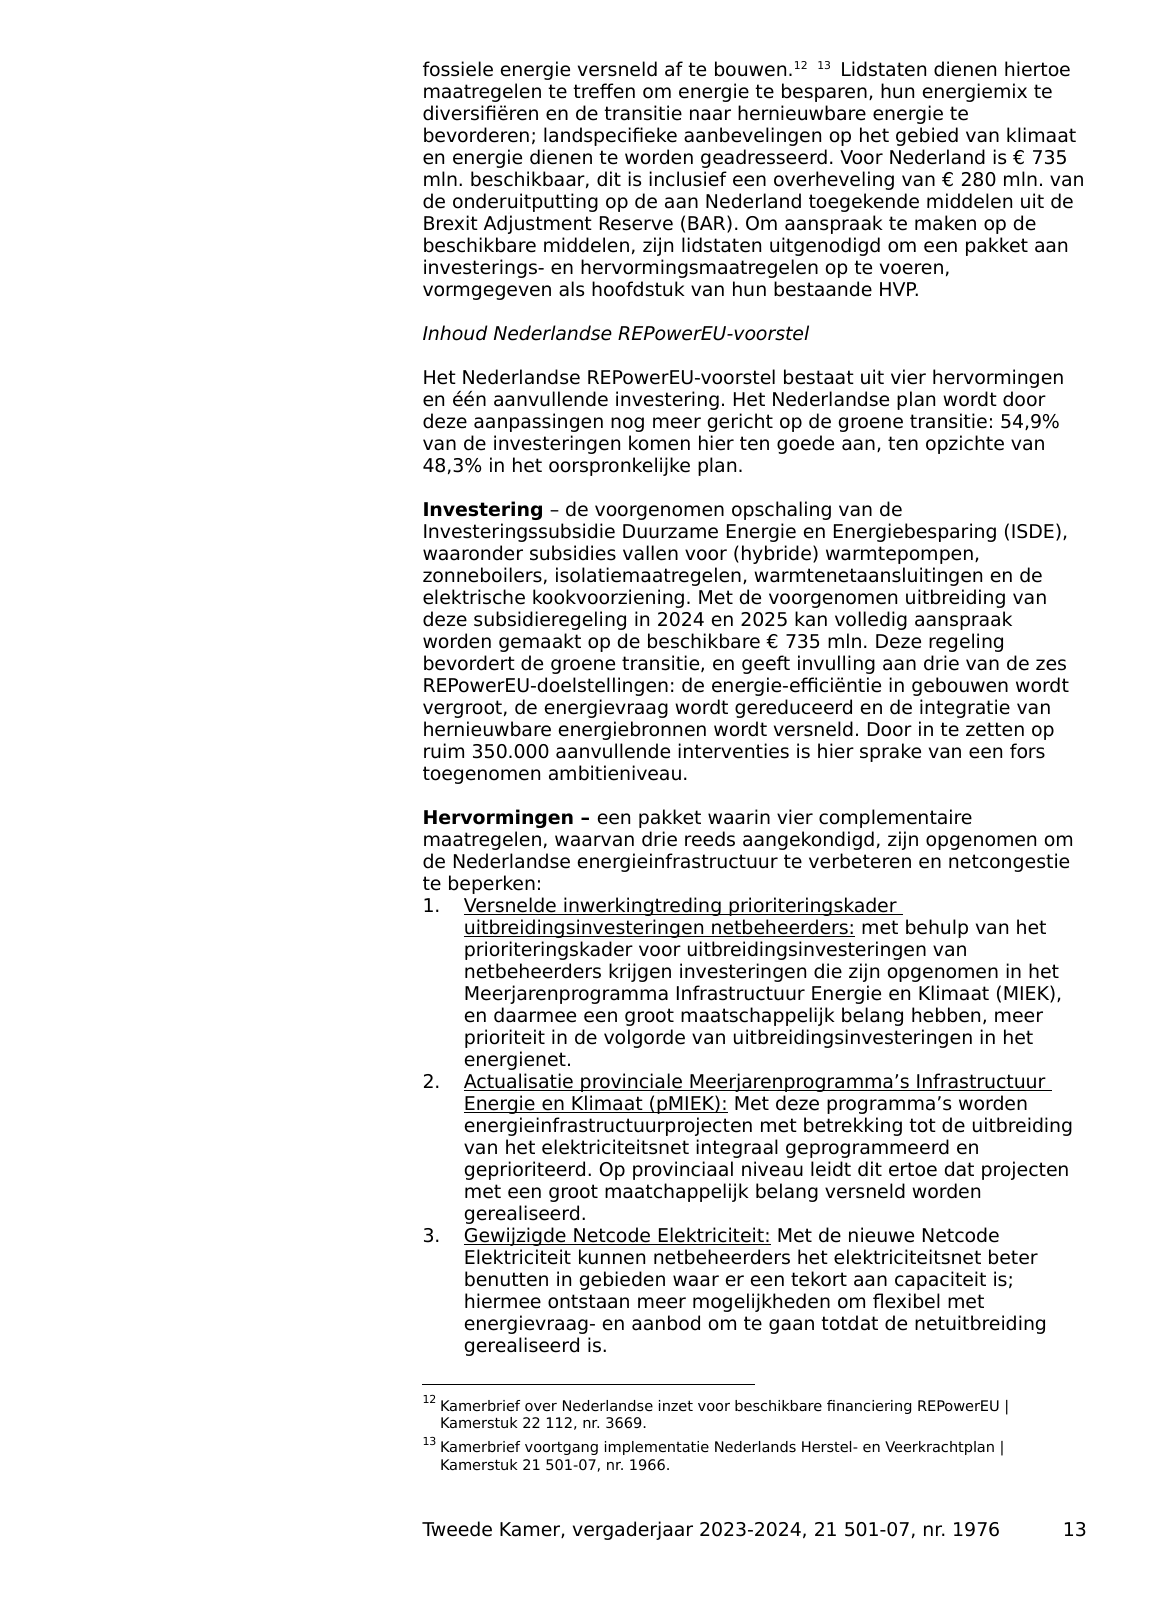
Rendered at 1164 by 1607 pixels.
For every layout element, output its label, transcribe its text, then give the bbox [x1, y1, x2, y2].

text 1. Versnelde inwerkingtreding prioriteringskader uitbreidingsinvesteringen netbeheerders: met behulp van het prioriteringskader voor uitbreidingsinvesteringen van netbeheerders krijgen investeringen die zijn opgenomen in het Meerjarenprogramma Infrastructuur Energie en Klimaat (MIEK), en daarmee een groot maatschappelijk belang hebben, meer prioriteit in de volgorde van uitbreidingsinvesteringen in het energienet. [422, 895, 1087, 1071]
text fossiele energie versneld af te bouwen. Lidstaten dienen hiertoe maatregelen te treffen om energie te besparen, hun energiemix te diversifiëren en de transitie naar hernieuwbare energie te bevorderen; landspecifieke aanbevelingen op het gebied van klimaat en energie dienen te worden geadresseerd. Voor Nederland is € 735 mln. beschikbaar, dit is inclusief een overheveling van € 280 mln. van de onderuitputting op de aan Nederland toegekende middelen uit de Brexit Adjustment Reserve (BAR). Om aanspraak te maken op de beschikbare middelen, zijn lidstaten uitgenodigd om een pakket aan investerings- en hervormingsmaatregelen op te voeren, vormgegeven als hoofdstuk van hun bestaande HVP. [422, 59, 1087, 301]
subtitle Inhoud Nederlandse REPowerEU-voorstel [422, 323, 1087, 345]
text Het Nederlandse REPowerEU-voorstel bestaat uit vier hervormingen en één aanvullende investering. Het Nederlandse plan wordt door deze aanpassingen nog meer gericht op de groene transitie: 54,9% van de investeringen komen hier ten goede aan, ten opzichte van 48,3% in het oorspronkelijke plan. [422, 367, 1087, 477]
text 2. Actualisatie provinciale Meerjarenprogramma’s Infrastructuur Energie en Klimaat (pMIEK): Met deze programma’s worden energieinfrastructuurprojecten met betrekking tot de uitbreiding van het elektriciteitsnet integraal geprogrammeerd en geprioriteerd. Op provinciaal niveau leidt dit ertoe dat projecten met een groot maatchappelijk belang versneld worden gerealiseerd. [422, 1071, 1087, 1225]
text Investering – de voorgenomen opschaling van de Investeringssubsidie Duurzame Energie en Energiebesparing (ISDE), waaronder subsidies vallen voor (hybride) warmtepompen, zonneboilers, isolatiemaatregelen, warmtenetaansluitingen en de elektrische kookvoorziening. Met de voorgenomen uitbreiding van deze subsidieregeling in 2024 en 2025 kan volledig aanspraak worden gemaakt op de beschikbare € 735 mln. Deze regeling bevordert de groene transitie, en geeft invulling aan drie van de zes REPowerEU-doelstellingen: de energie-efficiëntie in gebouwen wordt vergroot, de energievraag wordt gereduceerd en de integratie van hernieuwbare energiebronnen wordt versneld. Door in te zetten op ruim 350.000 aanvullende interventies is hier sprake van een fors toegenomen ambitieniveau. [422, 499, 1087, 785]
text Kamerbrief voortgang implementatie Nederlands Herstel- en Veerkrachtplan | Kamerstuk 21 501-07, nr. 1966. [422, 1435, 1087, 1474]
text Hervormingen – een pakket waarin vier complementaire maatregelen, waarvan drie reeds aangekondigd, zijn opgenomen om de Nederlandse energieinfrastructuur te verbeteren en netcongestie te beperken: [422, 807, 1087, 895]
text Kamerbrief over Nederlandse inzet voor beschikbare financiering REPowerEU | Kamerstuk 22 112, nr. 3669. [422, 1393, 1087, 1432]
text 3. Gewijzigde Netcode Elektriciteit: Met de nieuwe Netcode Elektriciteit kunnen netbeheerders het elektriciteitsnet beter benutten in gebieden waar er een tekort aan capaciteit is; hiermee ontstaan meer mogelijkheden om flexibel met energievraag- en aanbod om te gaan totdat de netuitbreiding gerealiseerd is. [422, 1225, 1087, 1357]
